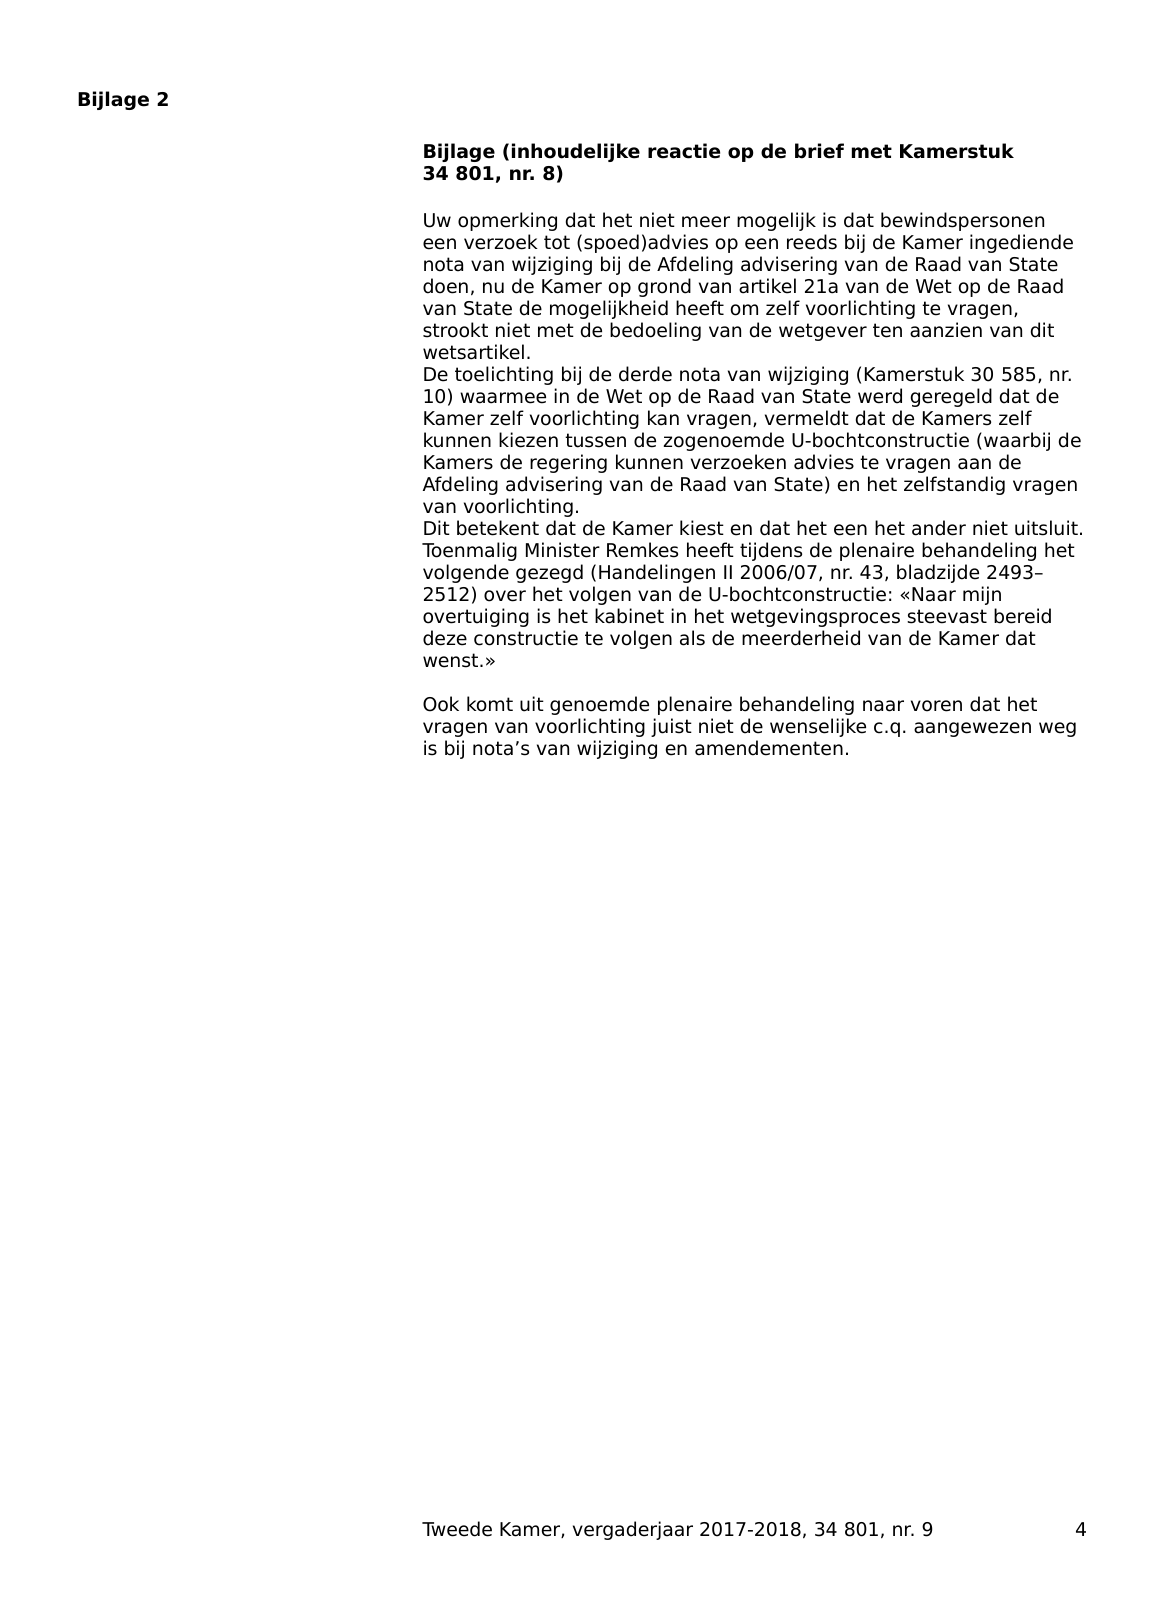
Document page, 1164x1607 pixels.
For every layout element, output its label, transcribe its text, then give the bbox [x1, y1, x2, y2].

text Uw opmerking dat het niet meer mogelijk is dat bewindspersonen een verzoek tot (spoed)advies op een reeds bij de Kamer ingediende nota van wijziging bij de Afdeling advisering van de Raad van State doen, nu de Kamer op grond van artikel 21a van de Wet op de Raad van State de mogelijkheid heeft om zelf voorlichting te vragen, strookt niet met de bedoeling van de wetgever ten aanzien van dit wetsartikel. [422, 210, 1087, 364]
subtitle Bijlage 2 [77, 89, 1087, 111]
text De toelichting bij de derde nota van wijziging (Kamerstuk 30 585, nr. 10) waarmee in de Wet op de Raad van State werd geregeld dat de Kamer zelf voorlichting kan vragen, vermeldt dat de Kamers zelf kunnen kiezen tussen de zogenoemde U-bochtconstructie (waarbij de Kamers de regering kunnen verzoeken advies te vragen aan de Afdeling advisering van de Raad van State) en het zelfstandig vragen van voorlichting. [422, 364, 1087, 518]
text Ook komt uit genoemde plenaire behandeling naar voren dat het vragen van voorlichting juist niet de wenselijke c.q. aangewezen weg is bij nota’s van wijziging en amendementen. [422, 694, 1087, 760]
subtitle Bijlage (inhoudelijke reactie op de brief met Kamerstuk 34 801, nr. 8) [422, 141, 1087, 185]
text Dit betekent dat de Kamer kiest en dat het een het ander niet uitsluit. Toenmalig Minister Remkes heeft tijdens de plenaire behandeling het volgende gezegd (Handelingen II 2006/07, nr. 43, bladzijde 2493–2512) over het volgen van de U-bochtconstructie: «Naar mijn overtuiging is het kabinet in het wetgevingsproces steevast bereid deze constructie te volgen als de meerderheid van de Kamer dat wenst.» [422, 518, 1087, 672]
